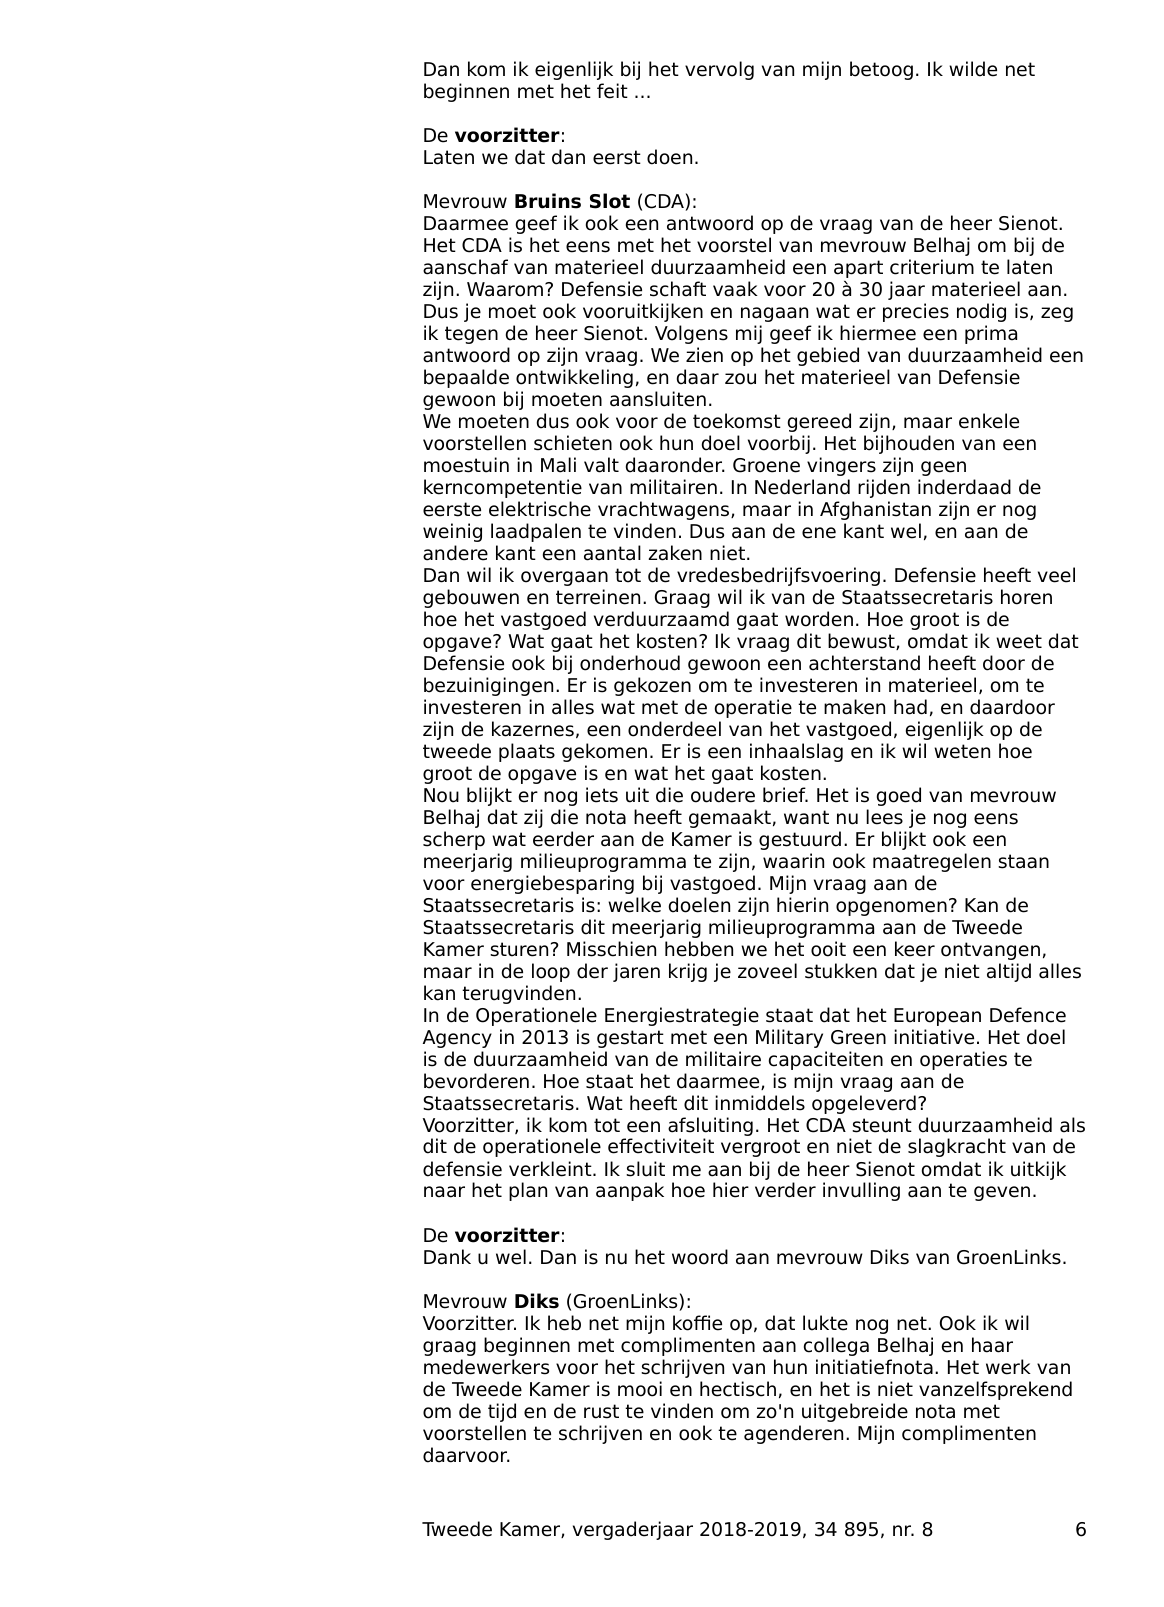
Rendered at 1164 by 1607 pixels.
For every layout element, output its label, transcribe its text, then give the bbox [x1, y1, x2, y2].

text Dan kom ik eigenlijk bij het vervolg van mijn betoog. Ik wilde net beginnen met het feit ... [422, 59, 1087, 103]
text In de Operationele Energiestrategie staat dat het European Defence Agency in 2013 is gestart met een Military Green initiative. Het doel is de duurzaamheid van de militaire capaciteiten en operaties te bevorderen. Hoe staat het daarmee, is mijn vraag aan de Staatssecretaris. Wat heeft dit inmiddels opgeleverd? [422, 1004, 1087, 1114]
text Mevrouw Diks (GroenLinks): [422, 1291, 1087, 1313]
text Daarmee geef ik ook een antwoord op de vraag van de heer Sienot. Het CDA is het eens met het voorstel van mevrouw Belhaj om bij de aanschaf van materieel duurzaamheid een apart criterium te laten zijn. Waarom? Defensie schaft vaak voor 20 à 30 jaar materieel aan. Dus je moet ook vooruitkijken en nagaan wat er precies nodig is, zeg ik tegen de heer Sienot. Volgens mij geef ik hiermee een prima antwoord op zijn vraag. We zien op het gebied van duurzaamheid een bepaalde ontwikkeling, en daar zou het materieel van Defensie gewoon bij moeten aansluiten. [422, 213, 1087, 411]
text Dank u wel. Dan is nu het woord aan mevrouw Diks van GroenLinks. [422, 1247, 1087, 1268]
text Voorzitter, ik kom tot een afsluiting. Het CDA steunt duurzaamheid als dit de operationele effectiviteit vergroot en niet de slagkracht van de defensie verkleint. Ik sluit me aan bij de heer Sienot omdat ik uitkijk naar het plan van aanpak hoe hier verder invulling aan te geven. [422, 1114, 1087, 1202]
text De voorzitter: [422, 125, 1087, 147]
text Nou blijkt er nog iets uit die oudere brief. Het is goed van mevrouw Belhaj dat zij die nota heeft gemaakt, want nu lees je nog eens scherp wat eerder aan de Kamer is gestuurd. Er blijkt ook een meerjarig milieuprogramma te zijn, waarin ook maatregelen staan voor energiebesparing bij vastgoed. Mijn vraag aan de Staatssecretaris is: welke doelen zijn hierin opgenomen? Kan de Staatssecretaris dit meerjarig milieuprogramma aan de Tweede Kamer sturen? Misschien hebben we het ooit een keer ontvangen, maar in de loop der jaren krijg je zoveel stukken dat je niet altijd alles kan terugvinden. [422, 785, 1087, 1004]
text Voorzitter. Ik heb net mijn koffie op, dat lukte nog net. Ook ik wil graag beginnen met complimenten aan collega Belhaj en haar medewerkers voor het schrijven van hun initiatiefnota. Het werk van de Tweede Kamer is mooi en hectisch, en het is niet vanzelfsprekend om de tijd en de rust te vinden om zo'n uitgebreide nota met voorstellen te schrijven en ook te agenderen. Mijn complimenten daarvoor. [422, 1313, 1087, 1467]
text Dan wil ik overgaan tot de vredesbedrijfsvoering. Defensie heeft veel gebouwen en terreinen. Graag wil ik van de Staatssecretaris horen hoe het vastgoed verduurzaamd gaat worden. Hoe groot is de opgave? Wat gaat het kosten? Ik vraag dit bewust, omdat ik weet dat Defensie ook bij onderhoud gewoon een achterstand heeft door de bezuinigingen. Er is gekozen om te investeren in materieel, om te investeren in alles wat met de operatie te maken had, en daardoor zijn de kazernes, een onderdeel van het vastgoed, eigenlijk op de tweede plaats gekomen. Er is een inhaalslag en ik wil weten hoe groot de opgave is en wat het gaat kosten. [422, 565, 1087, 785]
text Mevrouw Bruins Slot (CDA): [422, 191, 1087, 213]
text We moeten dus ook voor de toekomst gereed zijn, maar enkele voorstellen schieten ook hun doel voorbij. Het bijhouden van een moestuin in Mali valt daaronder. Groene vingers zijn geen kerncompetentie van militairen. In Nederland rijden inderdaad de eerste elektrische vrachtwagens, maar in Afghanistan zijn er nog weinig laadpalen te vinden. Dus aan de ene kant wel, en aan de andere kant een aantal zaken niet. [422, 411, 1087, 565]
text Laten we dat dan eerst doen. [422, 147, 1087, 169]
text De voorzitter: [422, 1224, 1087, 1247]
